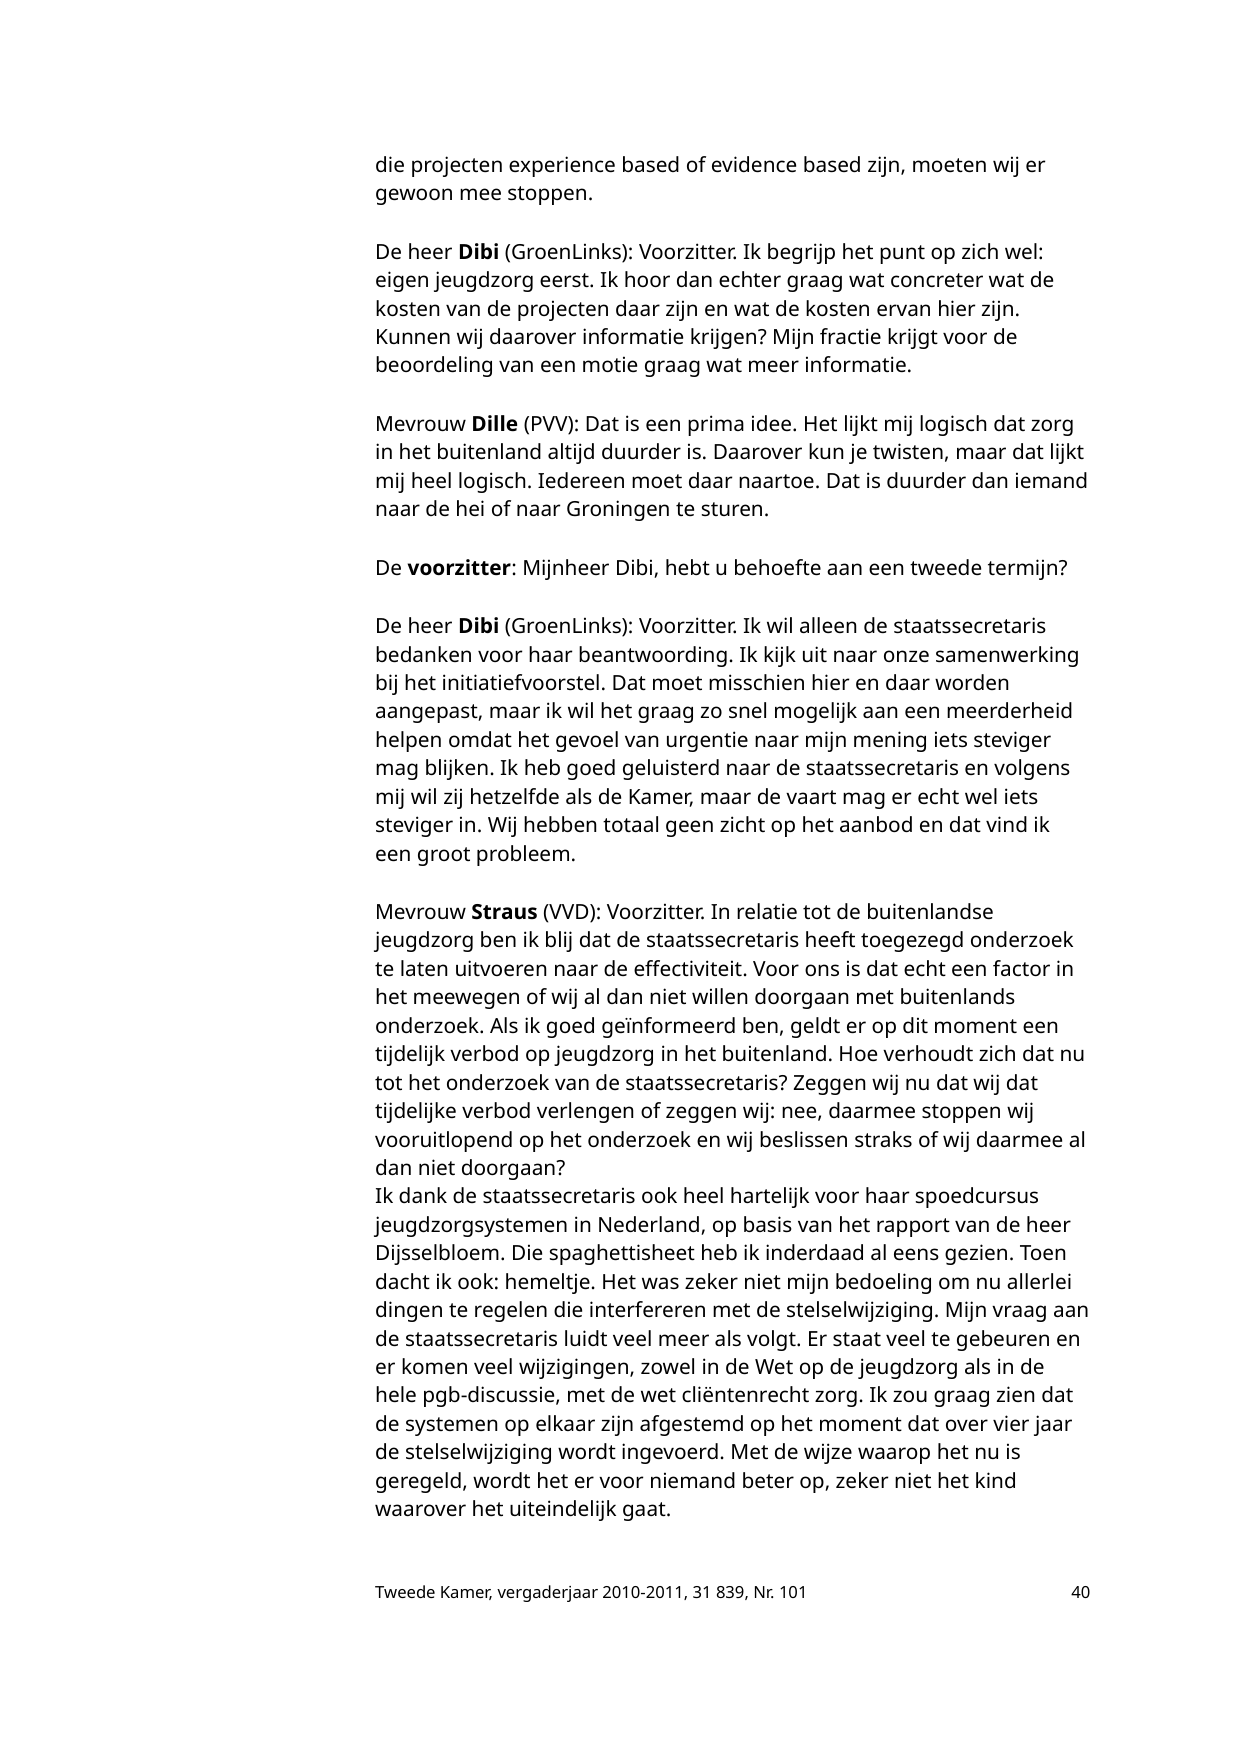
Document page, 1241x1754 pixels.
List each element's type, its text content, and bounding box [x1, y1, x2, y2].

text die projecten experience based of evidence based zijn, moeten wij er gewoon mee stoppen. [375, 150, 1090, 207]
text De heer Dibi (GroenLinks): Voorzitter. Ik wil alleen de staatssecretaris bedanken voor haar beantwoording. Ik kijk uit naar onze samenwerking bij het initiatiefvoorstel. Dat moet misschien hier en daar worden aangepast, maar ik wil het graag zo snel mogelijk aan een meerderheid helpen omdat het gevoel van urgentie naar mijn mening iets steviger mag blijken. Ik heb goed geluisterd naar de staatssecretaris en volgens mij wil zij hetzelfde als de Kamer, maar de vaart mag er echt wel iets steviger in. Wij hebben totaal geen zicht op het aanbod en dat vind ik een groot probleem. [375, 611, 1090, 867]
text Mevrouw Dille (PVV): Dat is een prima idee. Het lijkt mij logisch dat zorg in het buitenland altijd duurder is. Daarover kun je twisten, maar dat lijkt mij heel logisch. Iedereen moet daar naartoe. Dat is duurder dan iemand naar de hei of naar Groningen te sturen. [375, 409, 1090, 523]
text De heer Dibi (GroenLinks): Voorzitter. Ik begrijp het punt op zich wel: eigen jeugdzorg eerst. Ik hoor dan echter graag wat concreter wat de kosten van de projecten daar zijn en wat de kosten ervan hier zijn. Kunnen wij daarover informatie krijgen? Mijn fractie krijgt voor de beoordeling van een motie graag wat meer informatie. [375, 237, 1090, 379]
text De voorzitter: Mijnheer Dibi, hebt u behoefte aan een tweede termijn? [375, 553, 1090, 581]
text Mevrouw Straus (VVD): Voorzitter. In relatie tot de buitenlandse jeugdzorg ben ik blij dat de staatssecretaris heeft toegezegd onderzoek te laten uitvoeren naar de effectiviteit. Voor ons is dat echt een factor in het meewegen of wij al dan niet willen doorgaan met buitenlands onderzoek. Als ik goed geïnformeerd ben, geldt er op dit moment een tijdelijk verbod op jeugdzorg in het buitenland. Hoe verhoudt zich dat nu tot het onderzoek van de staatssecretaris? Zeggen wij nu dat wij dat tijdelijke verbod verlengen of zeggen wij: nee, daarmee stoppen wij vooruitlopend op het onderzoek en wij beslissen straks of wij daarmee al dan niet doorgaan? [375, 897, 1090, 1182]
text Ik dank de staatssecretaris ook heel hartelijk voor haar spoedcursus jeugdzorgsystemen in Nederland, op basis van het rapport van de heer Dijsselbloem. Die spaghettisheet heb ik inderdaad al eens gezien. Toen dacht ik ook: hemeltje. Het was zeker niet mijn bedoeling om nu allerlei dingen te regelen die interfereren met de stelselwijziging. Mijn vraag aan de staatssecretaris luidt veel meer als volgt. Er staat veel te gebeuren en er komen veel wijzigingen, zowel in de Wet op de jeugdzorg als in de hele pgb-discussie, met de wet cliëntenrecht zorg. Ik zou graag zien dat de systemen op elkaar zijn afgestemd op het moment dat over vier jaar de stelselwijziging wordt ingevoerd. Met de wijze waarop het nu is geregeld, wordt het er voor niemand beter op, zeker niet het kind waarover het uiteindelijk gaat. [375, 1182, 1090, 1523]
